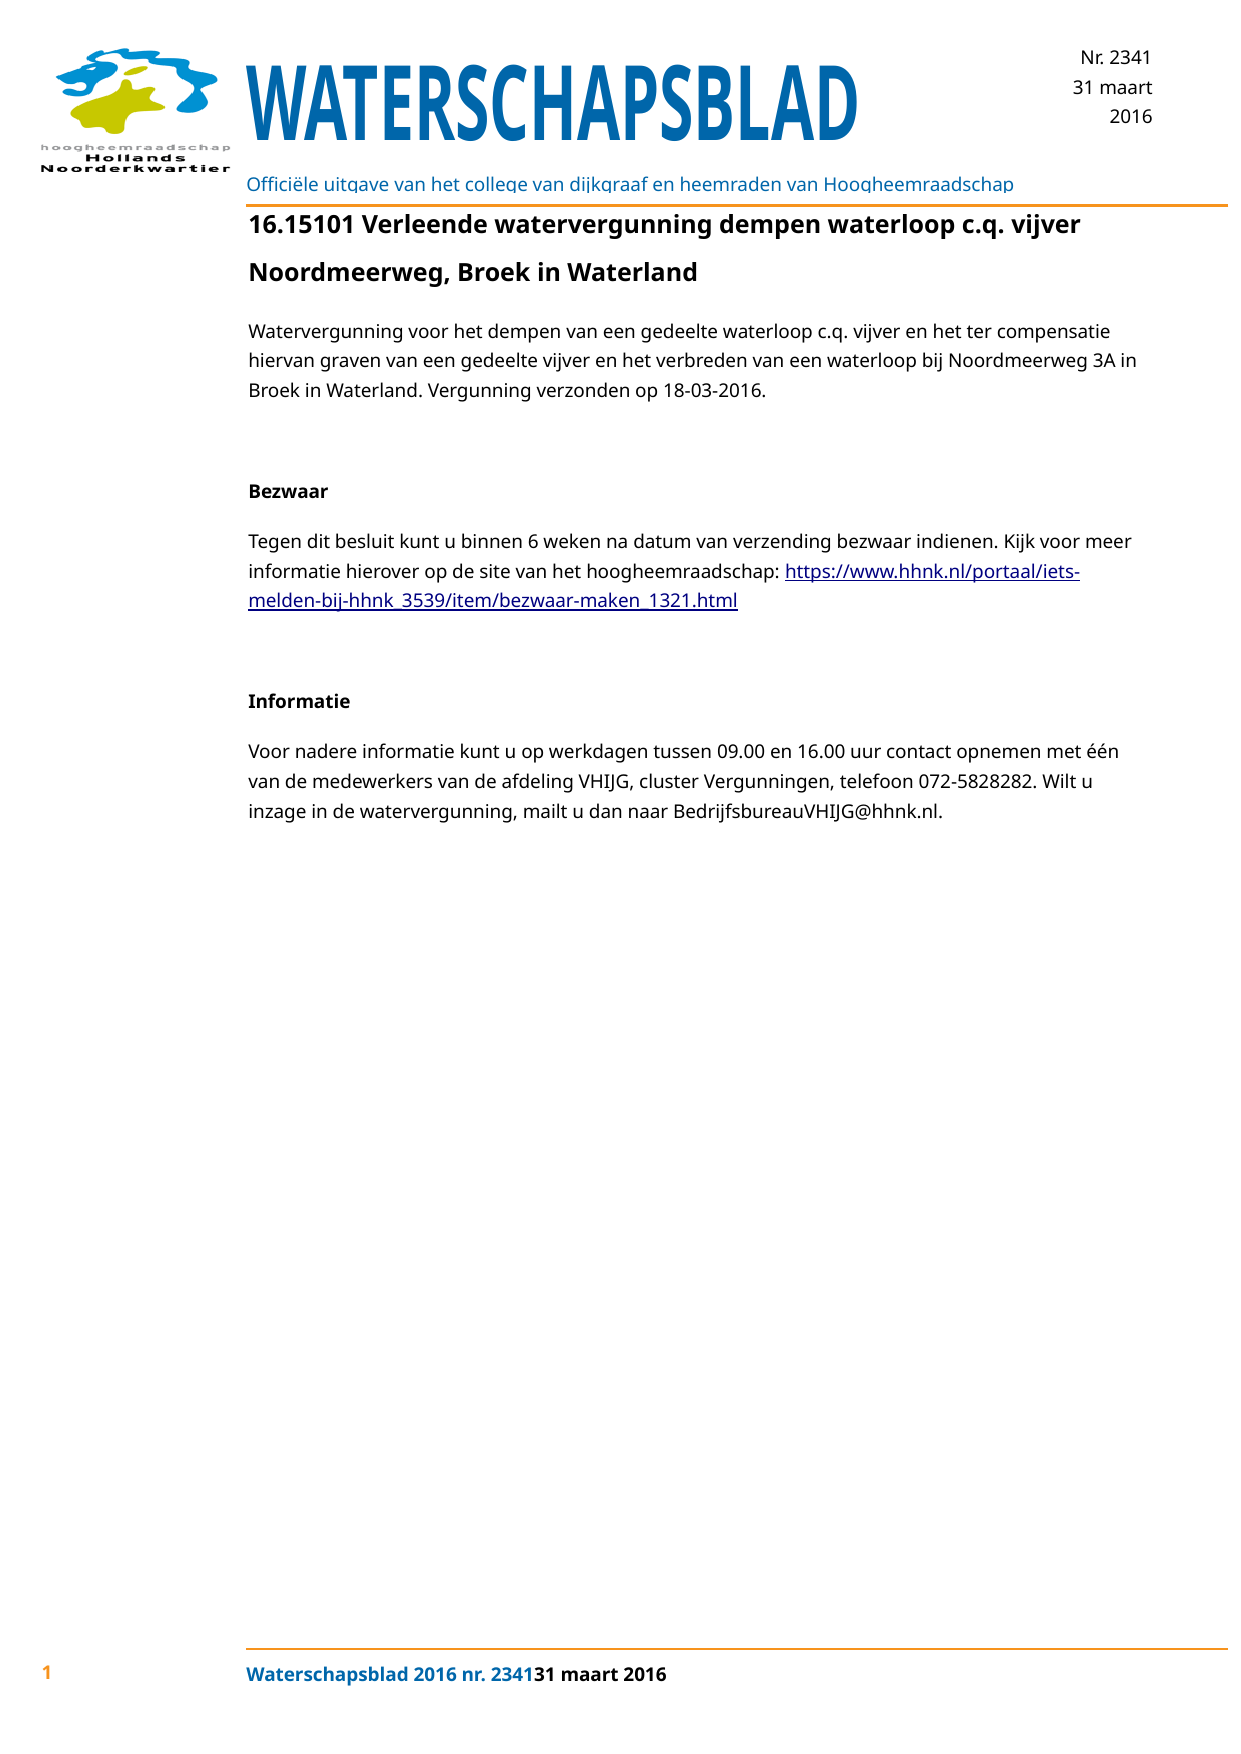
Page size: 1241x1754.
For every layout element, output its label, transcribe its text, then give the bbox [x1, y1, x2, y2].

text Informatie [248, 688, 1152, 714]
text Watervergunning voor het dempen van een gedeelte waterloop c.q. vijver en het ter compensatie hiervan graven van een gedeelte vijver en het verbreden van een waterloop bij Noordmeerweg 3A in Broek in Waterland. Vergunning verzonden op 18-03-2016. [248, 318, 1152, 403]
text 16.15101 Verleende watervergunning dempen waterloop c.q. vijver Noordmeerweg, Broek in Waterland [248, 207, 1152, 288]
text Voor nadere informatie kunt u op werkdagen tussen 09.00 en 16.00 uur contact opnemen met één van de medewerkers van de afdeling VHIJG, cluster Vergunningen, telefoon 072-5828282. Wilt u inzage in de watervergunning, mailt u dan naar BedrijfsbureauVHIJG@hhnk.nl. [248, 739, 1152, 824]
text Tegen dit besluit kunt u binnen 6 weken na datum van verzending bezwaar indienen. Kijk voor meer informatie hierover op de site van het hoogheemraadschap: https://www.hhnk.nl/portaal/iets-melden-bij-hhnk_3539/item/bezwaar-maken_1321.html [248, 528, 1152, 613]
picture [41, 47, 231, 172]
text Bezwaar [248, 478, 1152, 504]
